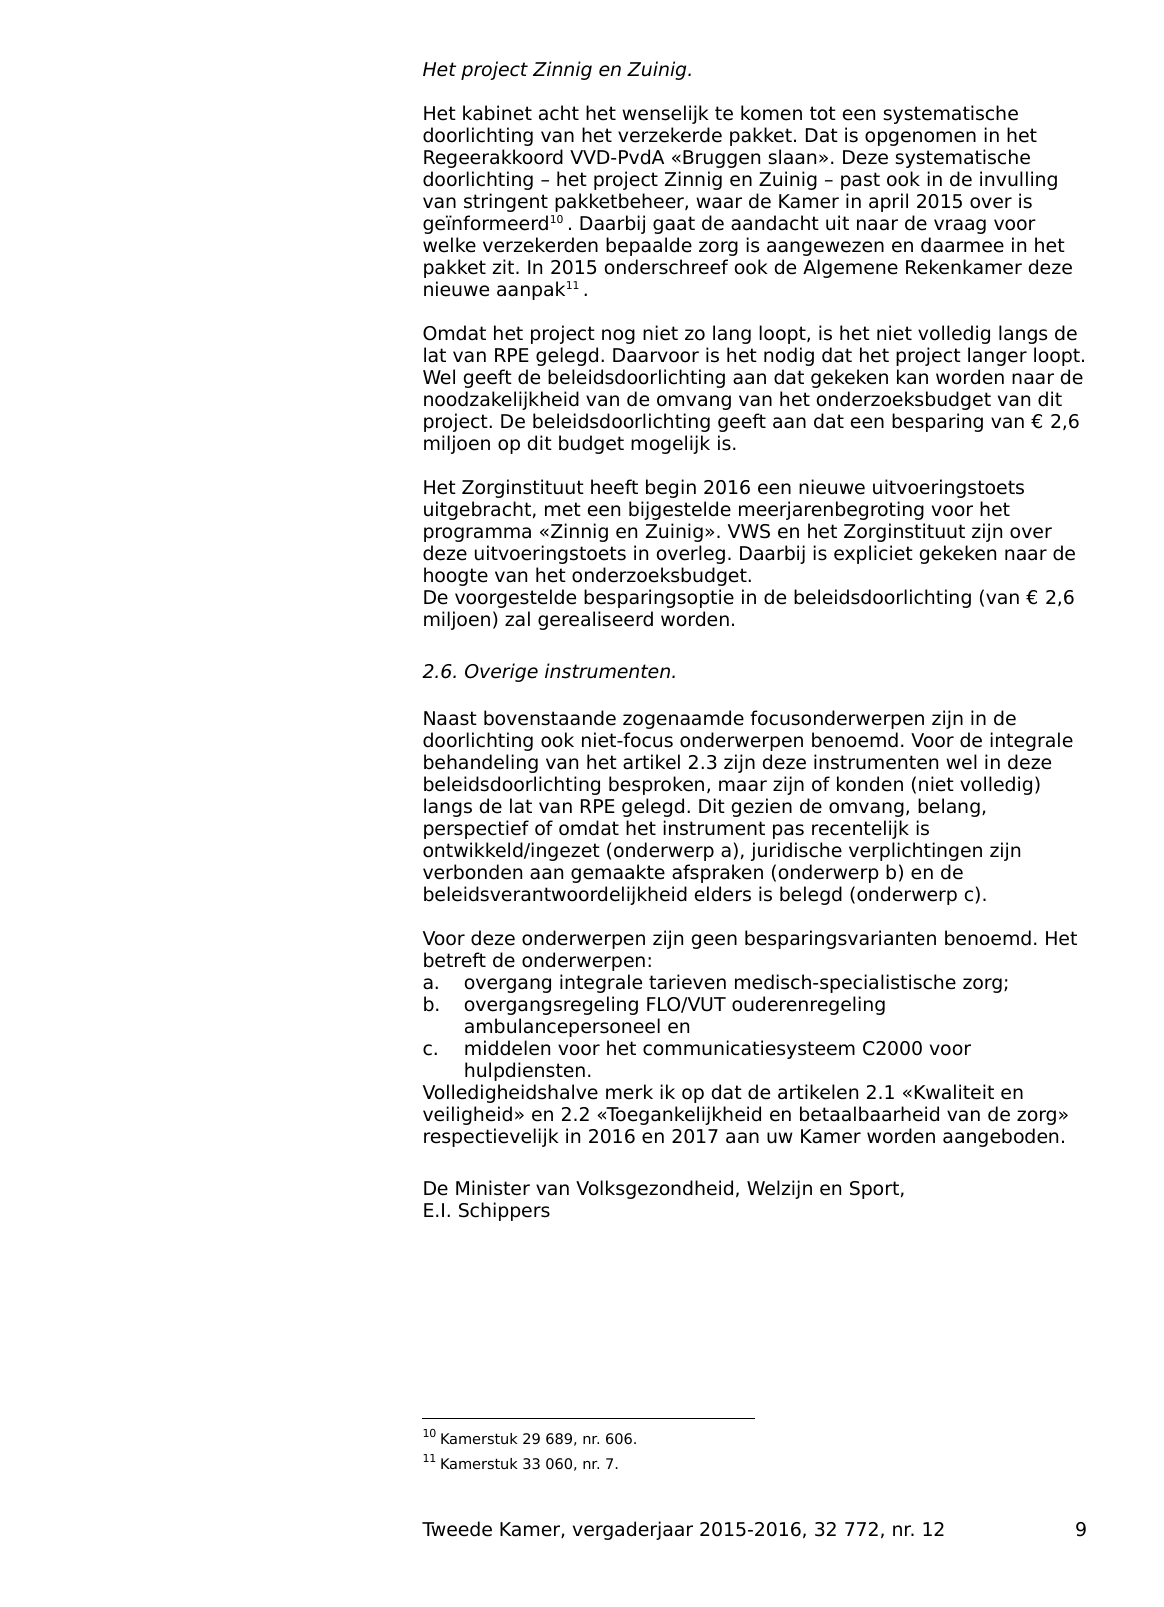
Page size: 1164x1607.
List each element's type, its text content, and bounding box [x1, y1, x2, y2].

subtitle Het project Zinnig en Zuinig. [422, 59, 1087, 81]
text Kamerstuk 29 689, nr. 606. [422, 1427, 1087, 1449]
text De voorgestelde besparingsoptie in de beleidsdoorlichting (van € 2,6 miljoen) zal gerealiseerd worden. [422, 587, 1087, 631]
text De Minister van Volksgezondheid, Welzijn en Sport, E.I. Schippers [422, 1178, 1087, 1222]
text c. middelen voor het communicatiesysteem C2000 voor hulpdiensten. [422, 1038, 1087, 1082]
text Het Zorginstituut heeft begin 2016 een nieuwe uitvoeringstoets uitgebracht, met een bijgestelde meerjarenbegroting voor het programma «Zinnig en Zuinig». VWS en het Zorginstituut zijn over deze uitvoeringstoets in overleg. Daarbij is expliciet gekeken naar de hoogte van het onderzoeksbudget. [422, 477, 1087, 587]
text Volledigheidshalve merk ik op dat de artikelen 2.1 «Kwaliteit en veiligheid» en 2.2 «Toegankelijkheid en betaalbaarheid van de zorg» respectievelijk in 2016 en 2017 aan uw Kamer worden aangeboden. [422, 1082, 1087, 1148]
text Kamerstuk 33 060, nr. 7. [422, 1452, 1087, 1474]
text a. overgang integrale tarieven medisch-specialistische zorg; [422, 972, 1087, 994]
text Naast bovenstaande zogenaamde focusonderwerpen zijn in de doorlichting ook niet-focus onderwerpen benoemd. Voor de integrale behandeling van het artikel 2.3 zijn deze instrumenten wel in deze beleidsdoorlichting besproken, maar zijn of konden (niet volledig) langs de lat van RPE gelegd. Dit gezien de omvang, belang, perspectief of omdat het instrument pas recentelijk is ontwikkeld/ingezet (onderwerp a), juridische verplichtingen zijn verbonden aan gemaakte afspraken (onderwerp b) en de beleidsverantwoordelijkheid elders is belegd (onderwerp c). [422, 708, 1087, 906]
text Het kabinet acht het wenselijk te komen tot een systematische doorlichting van het verzekerde pakket. Dat is opgenomen in het Regeerakkoord VVD-PvdA «Bruggen slaan». Deze systematische doorlichting – het project Zinnig en Zuinig – past ook in de invulling van stringent pakketbeheer, waar de Kamer in april 2015 over is geïnformeerd. Daarbij gaat de aandacht uit naar de vraag voor welke verzekerden bepaalde zorg is aangewezen en daarmee in het pakket zit. In 2015 onderschreef ook de Algemene Rekenkamer deze nieuwe aanpak. [422, 103, 1087, 301]
text Omdat het project nog niet zo lang loopt, is het niet volledig langs de lat van RPE gelegd. Daarvoor is het nodig dat het project langer loopt. [422, 323, 1087, 367]
text b. overgangsregeling FLO/VUT ouderenregeling ambulancepersoneel en [422, 994, 1087, 1038]
subtitle 2.6. Overige instrumenten. [422, 661, 1087, 683]
text Voor deze onderwerpen zijn geen besparingsvarianten benoemd. Het betreft de onderwerpen: [422, 928, 1087, 972]
text Wel geeft de beleidsdoorlichting aan dat gekeken kan worden naar de noodzakelijkheid van de omvang van het onderzoeksbudget van dit project. De beleidsdoorlichting geeft aan dat een besparing van € 2,6 miljoen op dit budget mogelijk is. [422, 367, 1087, 455]
